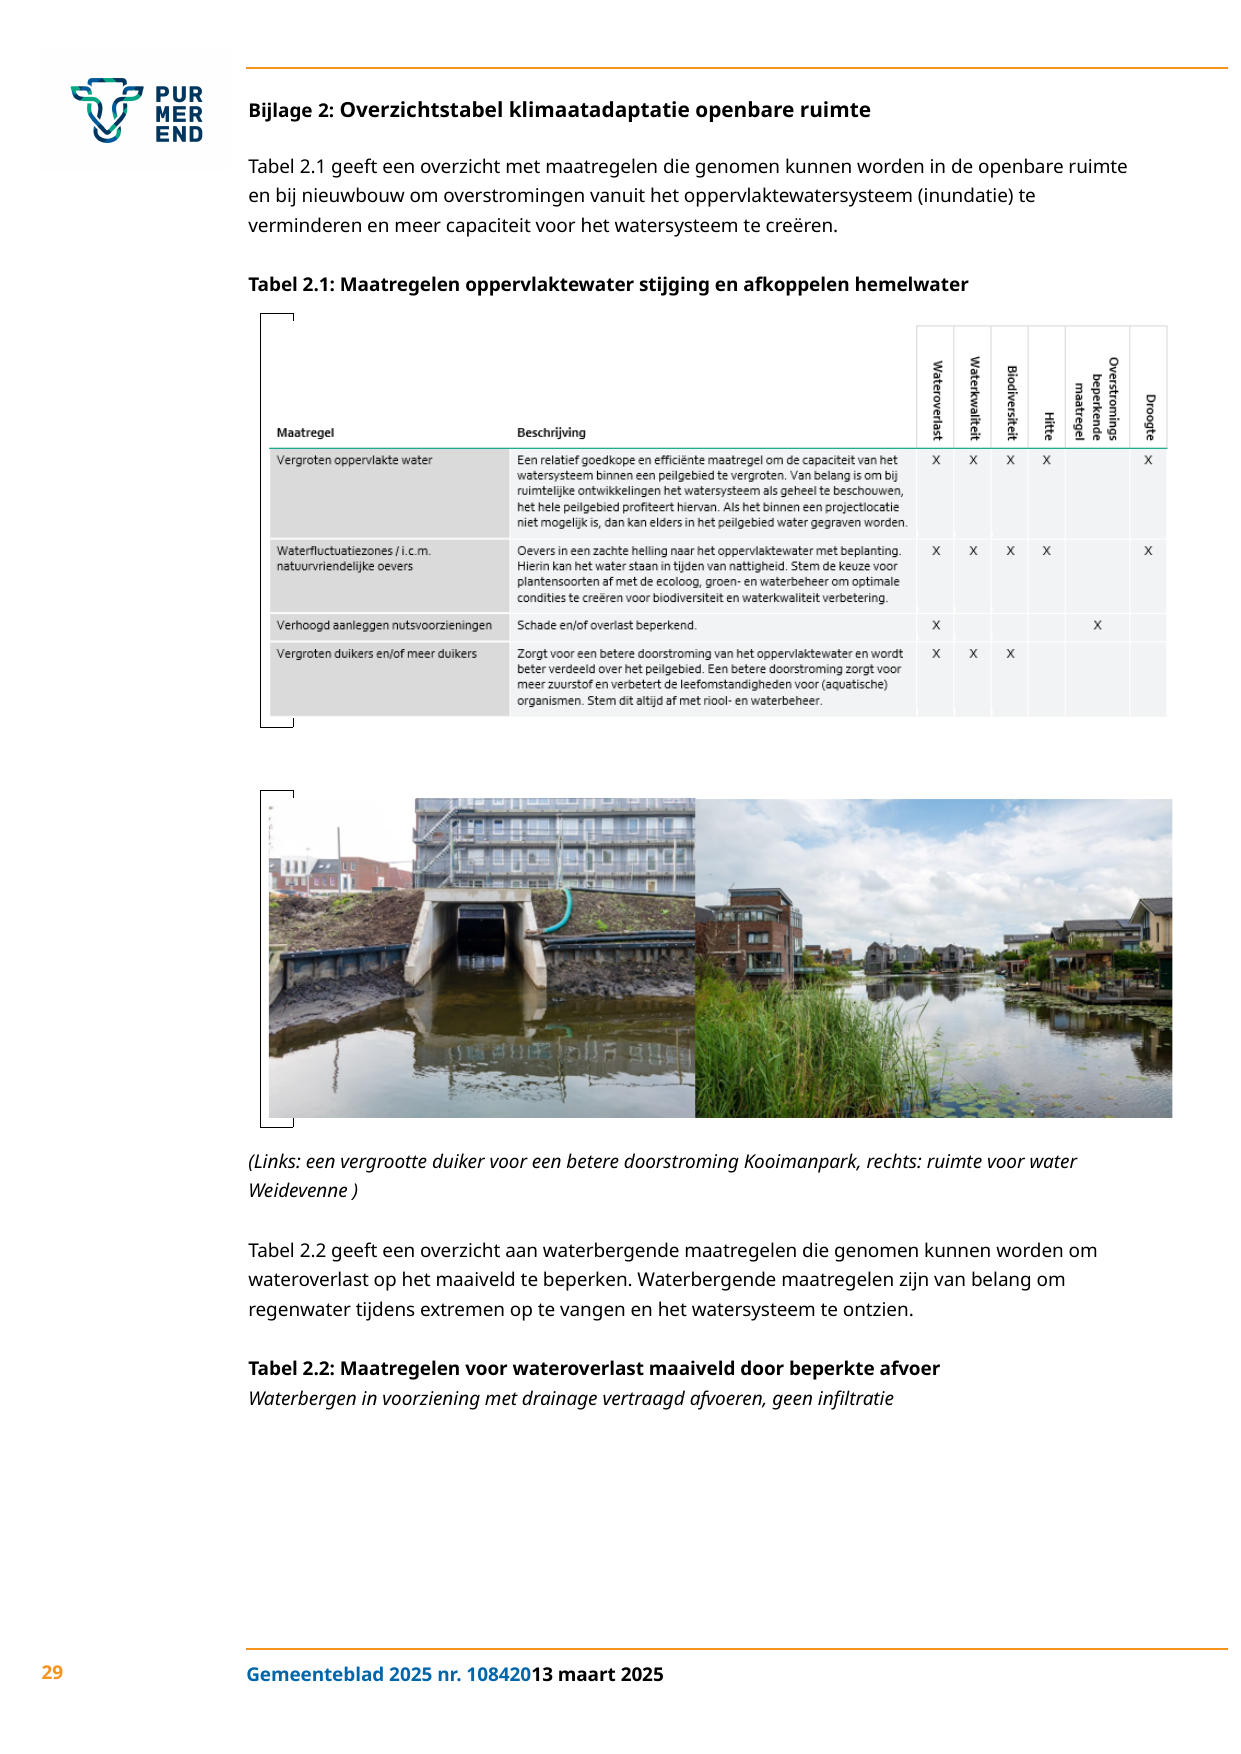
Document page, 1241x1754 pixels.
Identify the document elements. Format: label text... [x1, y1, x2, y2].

text Tabel 2.1 geeft een overzicht met maatregelen die genomen kunnen worden in de openbare ruimte en bij nieuwbouw om overstromingen vanuit het oppervlaktewatersysteem (inundatie) te verminderen en meer capaciteit voor het watersysteem te creëren. [248, 153, 1152, 238]
text Tabel 2.2: Maatregelen voor wateroverlast maaiveld door beperkte afvoer [248, 1355, 1152, 1381]
text Tabel 2.2 geeft een overzicht aan waterbergende maatregelen die genomen kunnen worden om wateroverlast op het maaiveld te beperken. Waterbergende maatregelen zijn van belang om regenwater tijdens extremen op te vangen en het watersysteem te ontzien. [248, 1237, 1152, 1322]
text Waterbergen in voorziening met drainage vertraagd afvoeren, geen infiltratie [248, 1385, 1152, 1411]
picture [268, 321, 1173, 718]
picture [41, 47, 231, 172]
text Bijlage 2: Overzichtstabel klimaatadaptatie openbare ruimte [248, 95, 1152, 123]
picture [268, 798, 1173, 1118]
text (Links: een vergrootte duiker voor een betere doorstroming Kooimanpark, rechts: ruimte voor water Weidevenne ) [248, 1148, 1152, 1203]
text Tabel 2.1: Maatregelen oppervlaktewater stijging en afkoppelen hemelwater [248, 271, 1152, 297]
